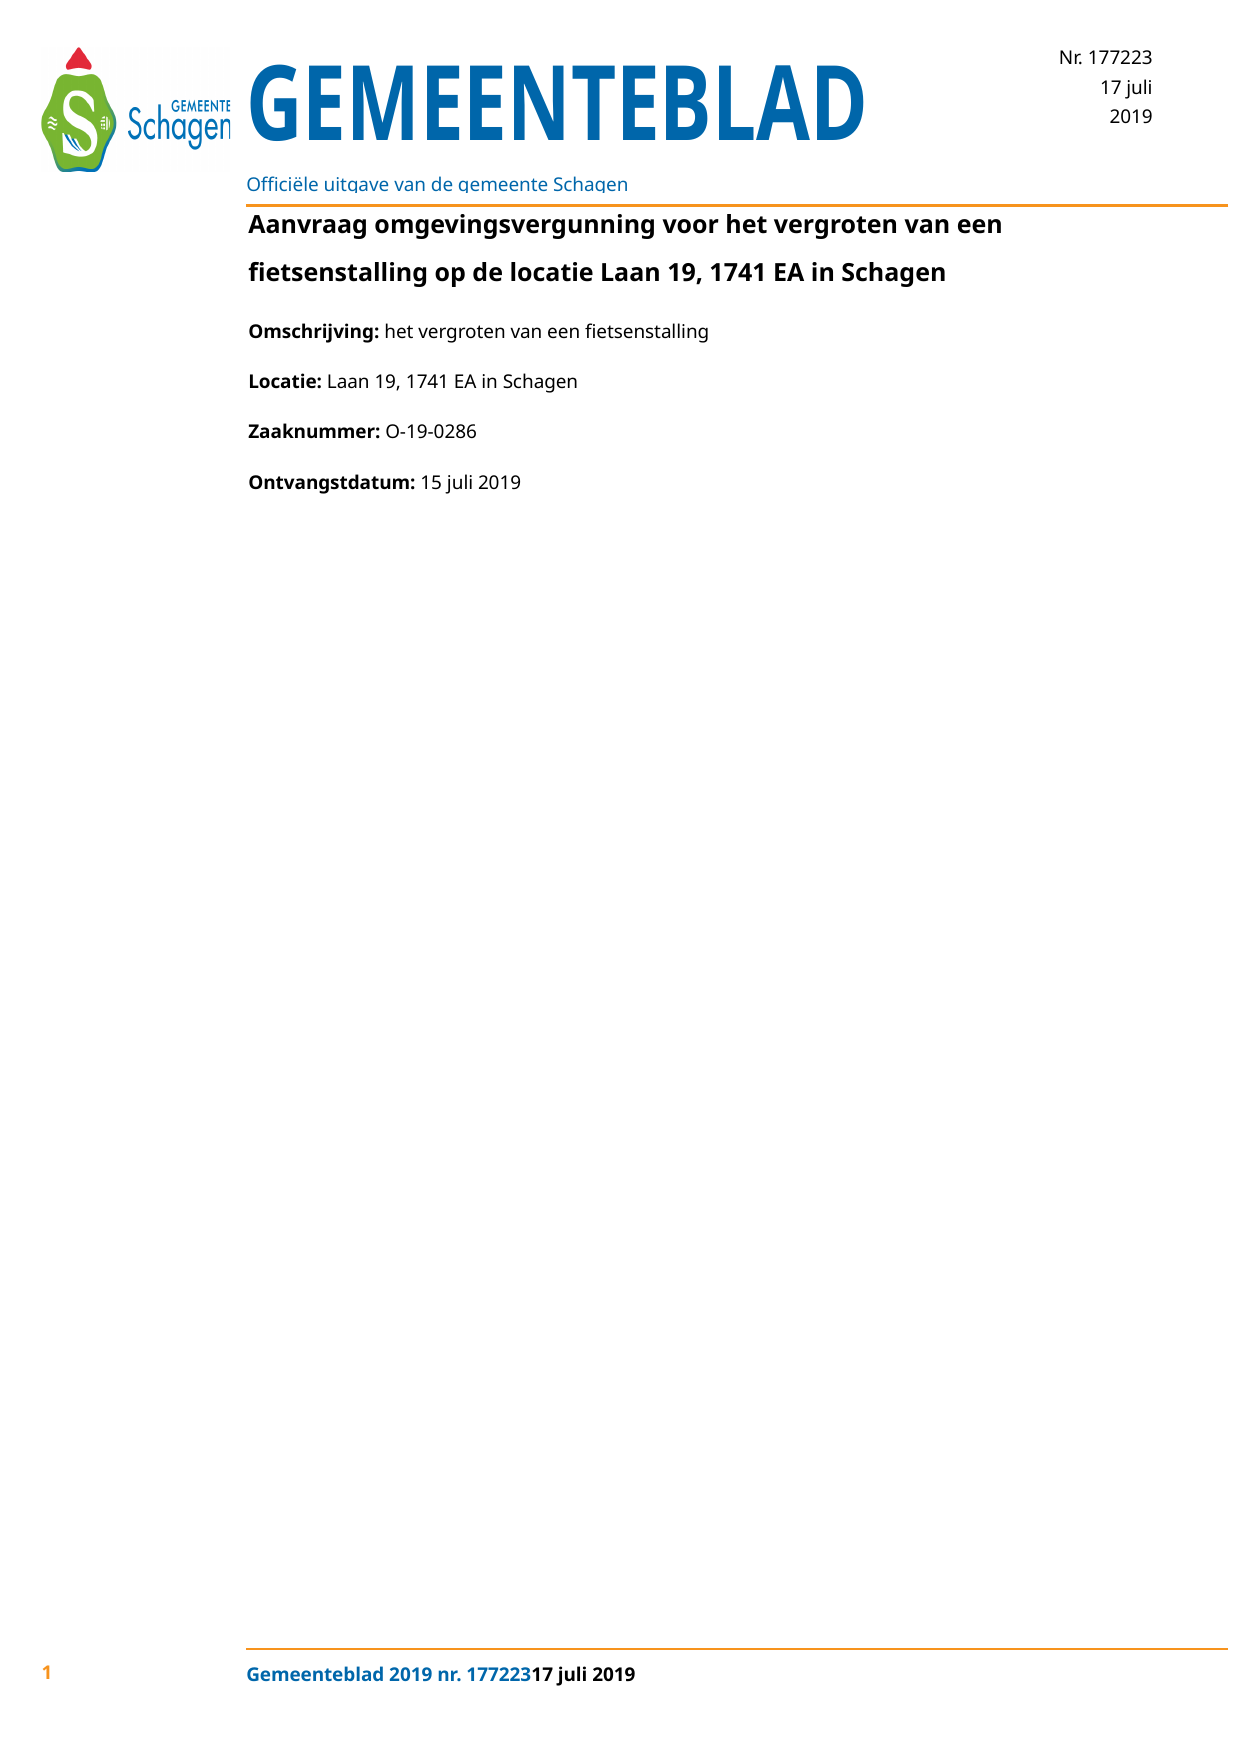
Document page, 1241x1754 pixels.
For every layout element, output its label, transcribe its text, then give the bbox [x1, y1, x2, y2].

text Zaaknummer: O-19-0286 [248, 419, 1152, 444]
text Ontvangstdatum: 15 juli 2019 [248, 469, 1152, 495]
text Locatie: Laan 19, 1741 EA in Schagen [248, 368, 1152, 394]
text Omschrijving: het vergroten van een fietsenstalling [248, 318, 1152, 344]
picture [41, 47, 231, 172]
text Aanvraag omgevingsvergunning voor het vergroten van een fietsenstalling op de locatie Laan 19, 1741 EA in Schagen [248, 207, 1152, 288]
